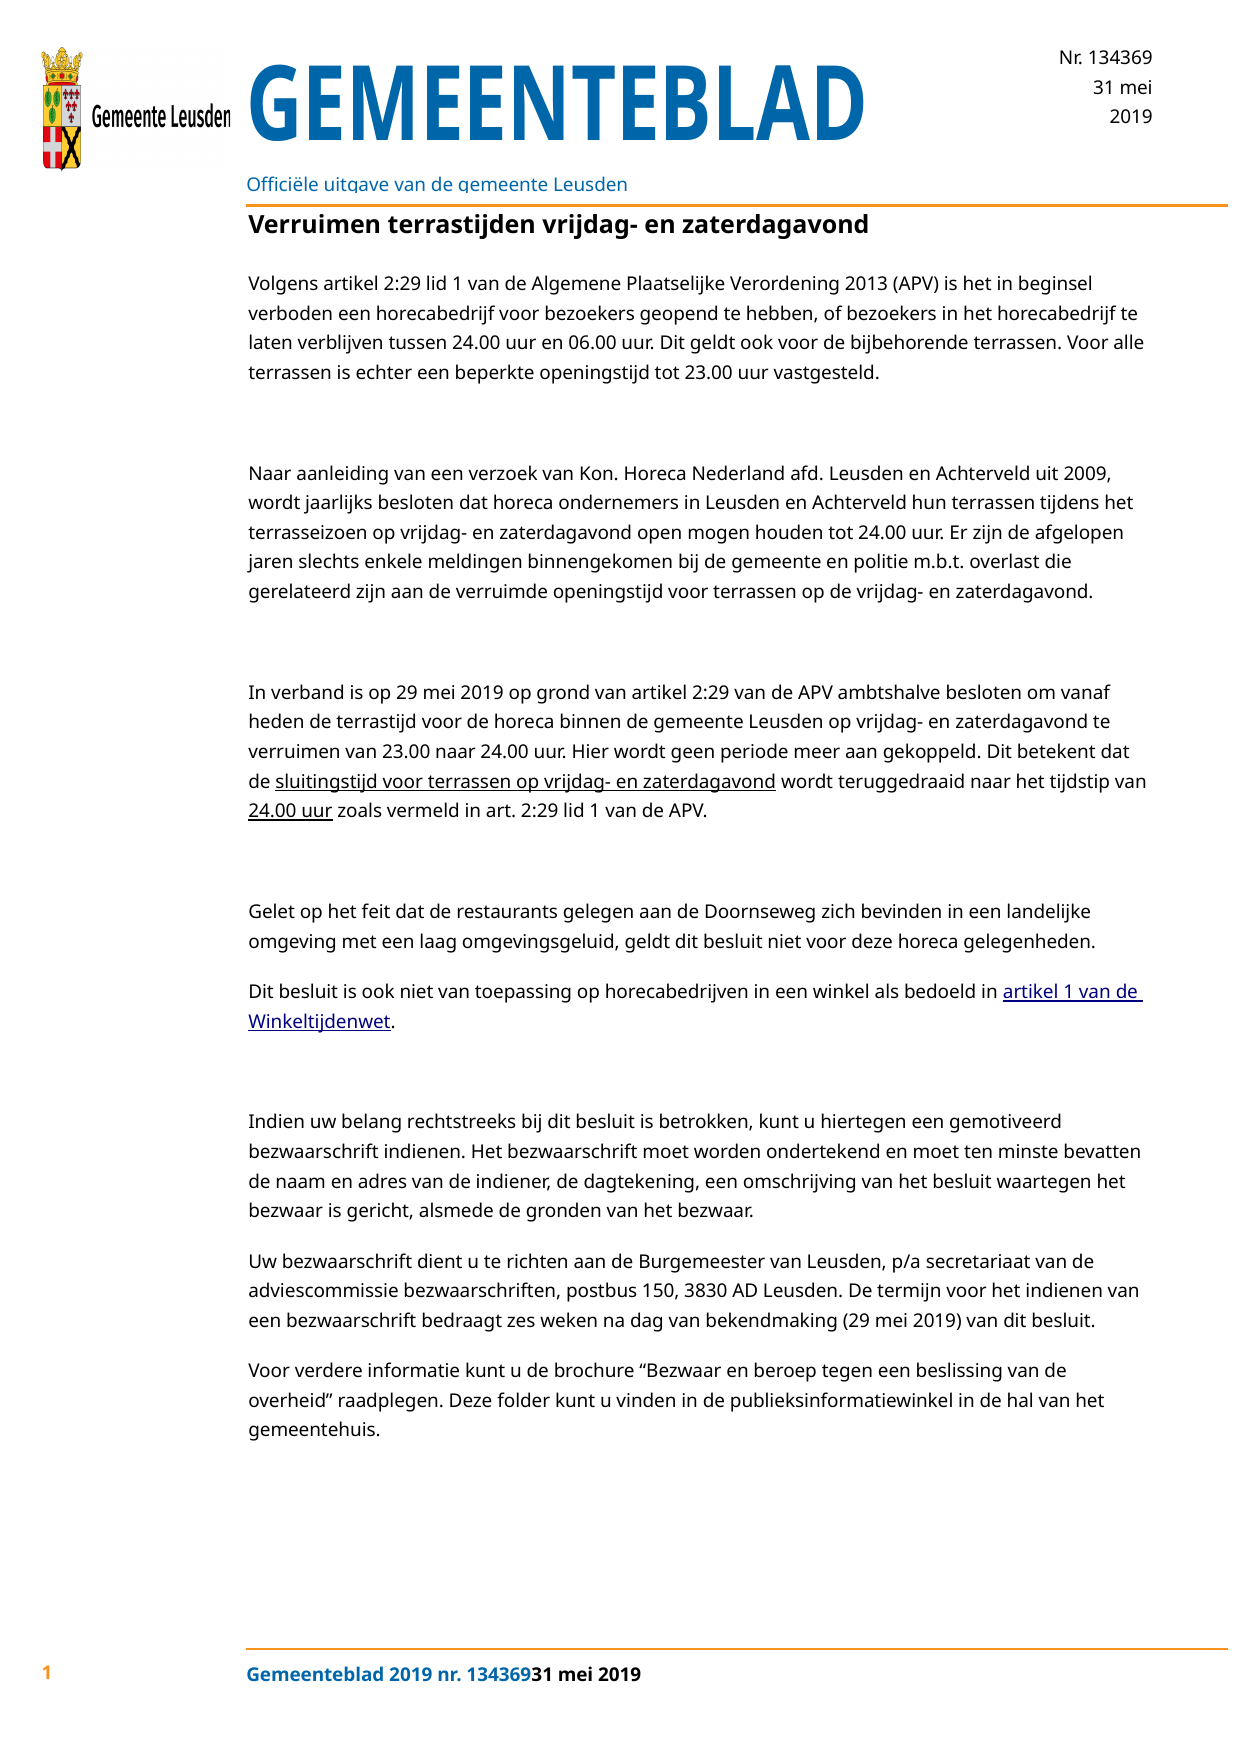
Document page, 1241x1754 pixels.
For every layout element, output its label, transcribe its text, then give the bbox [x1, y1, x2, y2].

text Uw bezwaarschrift dient u te richten aan de Burgemeester van Leusden, p/a secretariaat van de adviescommissie bezwaarschriften, postbus 150, 3830 AD Leusden. De termijn voor het indienen van een bezwaarschrift bedraagt zes weken na dag van bekendmaking (29 mei 2019) van dit besluit. [248, 1248, 1152, 1333]
picture [41, 47, 231, 172]
text Volgens artikel 2:29 lid 1 van de Algemene Plaatselijke Verordening 2013 (APV) is het in beginsel verboden een horecabedrijf voor bezoekers geopend te hebben, of bezoekers in het horecabedrijf te laten verblijven tussen 24.00 uur en 06.00 uur. Dit geldt ook voor de bijbehorende terrassen. Voor alle terrassen is echter een beperkte openingstijd tot 23.00 uur vastgesteld. [248, 270, 1152, 385]
text Naar aanleiding van een verzoek van Kon. Horeca Nederland afd. Leusden en Achterveld uit 2009, wordt jaarlijks besloten dat horeca ondernemers in Leusden en Achterveld hun terrassen tijdens het terrasseizoen op vrijdag- en zaterdagavond open mogen houden tot 24.00 uur. Er zijn de afgelopen jaren slechts enkele meldingen binnengekomen bij de gemeente en politie m.b.t. overlast die gerelateerd zijn aan de verruimde openingstijd voor terrassen op de vrijdag- en zaterdagavond. [248, 460, 1152, 604]
text In verband is op 29 mei 2019 op grond van artikel 2:29 van de APV ambtshalve besloten om vanaf heden de terrastijd voor de horeca binnen de gemeente Leusden op vrijdag- en zaterdagavond te verruimen van 23.00 naar 24.00 uur. Hier wordt geen periode meer aan gekoppeld. Dit betekent dat de sluitingstijd voor terrassen op vrijdag- en zaterdagavond wordt teruggedraaid naar het tijdstip van 24.00 uur zoals vermeld in art. 2:29 lid 1 van de APV. [248, 679, 1152, 823]
text Voor verdere informatie kunt u de brochure “Bezwaar en beroep tegen een beslissing van de overheid” raadplegen. Deze folder kunt u vinden in de publieksinformatiewinkel in de hal van het gemeentehuis. [248, 1357, 1152, 1442]
text Dit besluit is ook niet van toepassing op horecabedrijven in een winkel als bedoeld in artikel 1 van de Winkeltijdenwet. [248, 978, 1152, 1033]
text Indien uw belang rechtstreeks bij dit besluit is betrokken, kunt u hiertegen een gemotiveerd bezwaarschrift indienen. Het bezwaarschrift moet worden ondertekend en moet ten minste bevatten de naam en adres van de indiener, de dagtekening, een omschrijving van het besluit waartegen het bezwaar is gericht, alsmede de gronden van het bezwaar. [248, 1109, 1152, 1223]
text Gelet op het feit dat de restaurants gelegen aan de Doornseweg zich bevinden in een landelijke omgeving met een laag omgevingsgeluid, geldt dit besluit niet voor deze horeca gelegenheden. [248, 898, 1152, 953]
text Verruimen terrastijden vrijdag- en zaterdagavond [248, 207, 1152, 241]
